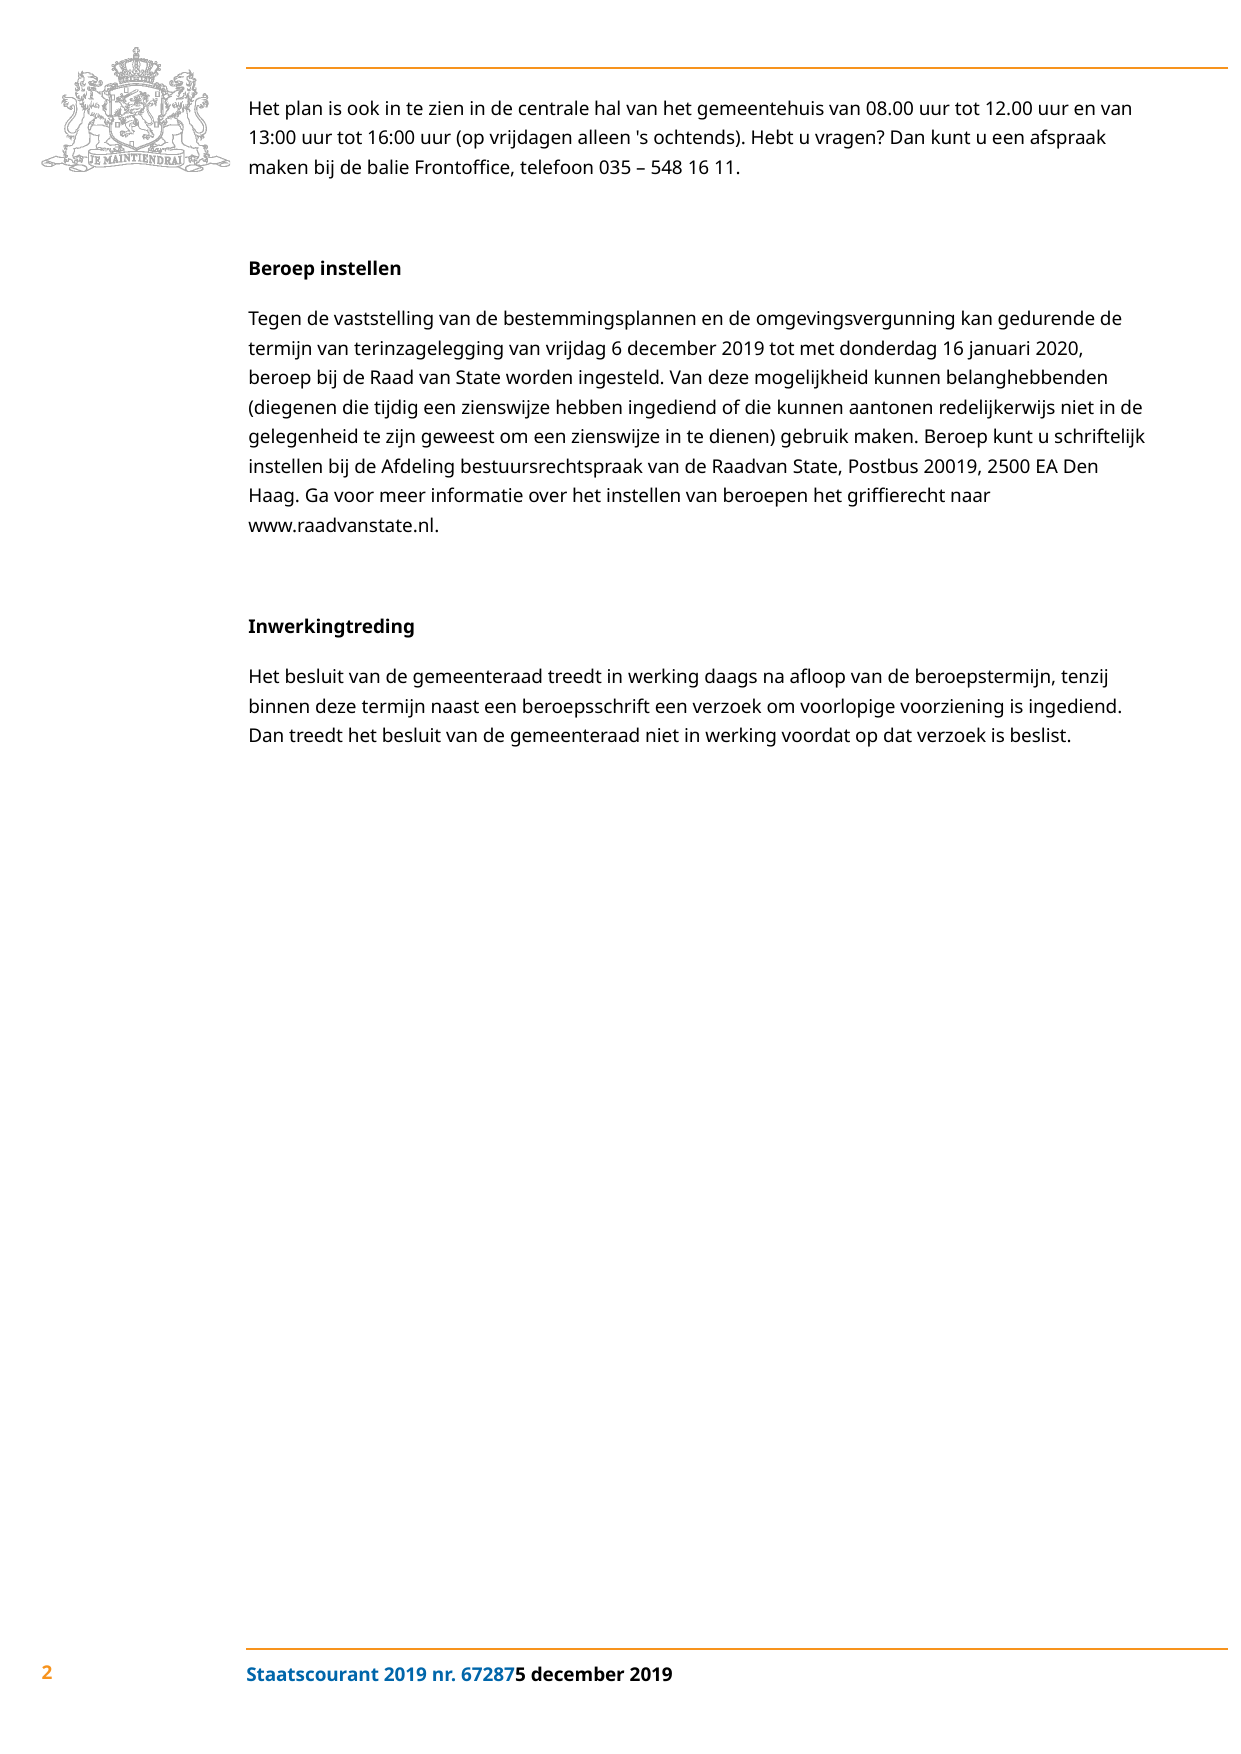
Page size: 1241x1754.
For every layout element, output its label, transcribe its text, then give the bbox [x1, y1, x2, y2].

text Het besluit van de gemeenteraad treedt in werking daags na afloop van de beroepstermijn, tenzij binnen deze termijn naast een beroepsschrift een verzoek om voorlopige voorziening is ingediend. Dan treedt het besluit van de gemeenteraad niet in werking voordat op dat verzoek is beslist. [248, 663, 1152, 748]
text Tegen de vaststelling van de bestemmingsplannen en de omgevingsvergunning kan gedurende de termijn van terinzagelegging van vrijdag 6 december 2019 tot met donderdag 16 januari 2020, beroep bij de Raad van State worden ingesteld. Van deze mogelijkheid kunnen belanghebbenden (diegenen die tijdig een zienswijze hebben ingediend of die kunnen aantonen redelijkerwijs niet in de gelegenheid te zijn geweest om een zienswijze in te dienen) gebruik maken. Beroep kunt u schriftelijk instellen bij de Afdeling bestuursrechtspraak van de Raadvan State, Postbus 20019, 2500 EA Den Haag. Ga voor meer informatie over het instellen van beroepen het griffierecht naar www.raadvanstate.nl. [248, 305, 1152, 538]
text Het plan is ook in te zien in de centrale hal van het gemeentehuis van 08.00 uur tot 12.00 uur en van 13:00 uur tot 16:00 uur (op vrijdagen alleen 's ochtends). Hebt u vragen? Dan kunt u een afspraak maken bij de balie Frontoffice, telefoon 035 – 548 16 11. [248, 95, 1152, 180]
text Beroep instellen [248, 255, 1152, 281]
text Inwerkingtreding [248, 613, 1152, 639]
picture [41, 47, 231, 172]
